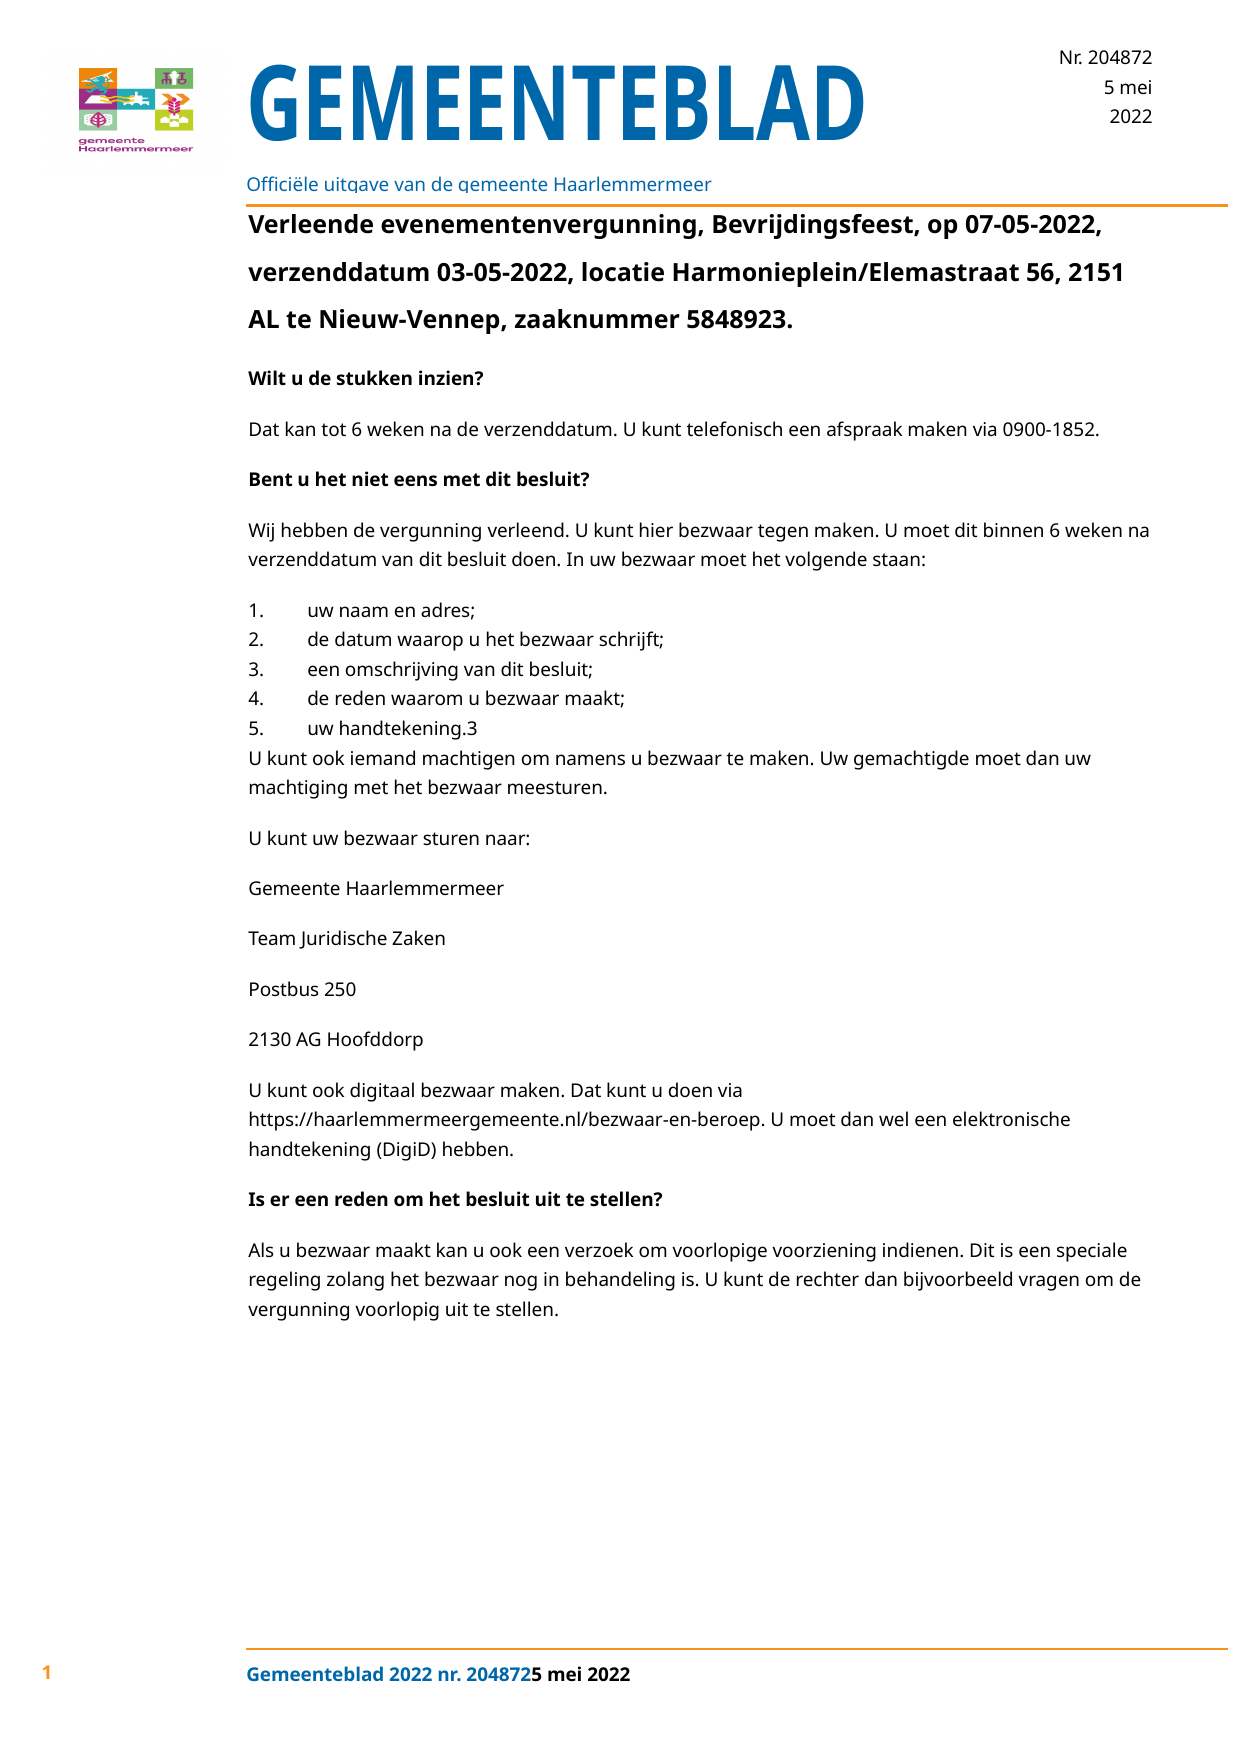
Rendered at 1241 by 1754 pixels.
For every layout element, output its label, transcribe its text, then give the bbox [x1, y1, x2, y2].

text Bent u het niet eens met dit besluit? [248, 466, 1152, 492]
text 2130 AG Hoofddorp [248, 1026, 1152, 1052]
text Is er een reden om het besluit uit te stellen? [248, 1186, 1152, 1212]
list uw handtekening.3 [248, 715, 1152, 741]
list uw naam en adres; [248, 597, 1152, 622]
text U kunt uw bezwaar sturen naar: [248, 825, 1152, 850]
text Wilt u de stukken inzien? [248, 366, 1152, 391]
text Verleende evenementenvergunning, Bevrijdingsfeest, op 07-05-2022, verzenddatum 03-05-2022, locatie Harmonieplein/Elemastraat 56, 2151 AL te Nieuw-Vennep, zaaknummer 5848923. [248, 207, 1152, 336]
text Als u bezwaar maakt kan u ook een verzoek om voorlopige voorziening indienen. Dit is een speciale regeling zolang het bezwaar nog in behandeling is. U kunt de rechter dan bijvoorbeeld vragen om de vergunning voorlopig uit te stellen. [248, 1237, 1152, 1322]
text Postbus 250 [248, 976, 1152, 1002]
text Team Juridische Zaken [248, 926, 1152, 951]
picture [41, 47, 231, 172]
text Dat kan tot 6 weken na de verzenddatum. U kunt telefonisch een afspraak maken via 0900-1852. [248, 416, 1152, 442]
text Gemeente Haarlemmermeer [248, 875, 1152, 901]
text U kunt ook iemand machtigen om namens u bezwaar te maken. Uw gemachtigde moet dan uw machtiging met het bezwaar meesturen. [248, 745, 1152, 800]
list de reden waarom u bezwaar maakt; [248, 686, 1152, 711]
list een omschrijving van dit besluit; [248, 656, 1152, 682]
list de datum waarop u het bezwaar schrijft; [248, 626, 1152, 652]
text U kunt ook digitaal bezwaar maken. Dat kunt u doen via https://haarlemmermeergemeente.nl/bezwaar-en-beroep. U moet dan wel een elektronische handtekening (DigiD) hebben. [248, 1077, 1152, 1162]
text Wij hebben de vergunning verleend. U kunt hier bezwaar tegen maken. U moet dit binnen 6 weken na verzenddatum van dit besluit doen. In uw bezwaar moet het volgende staan: [248, 517, 1152, 572]
